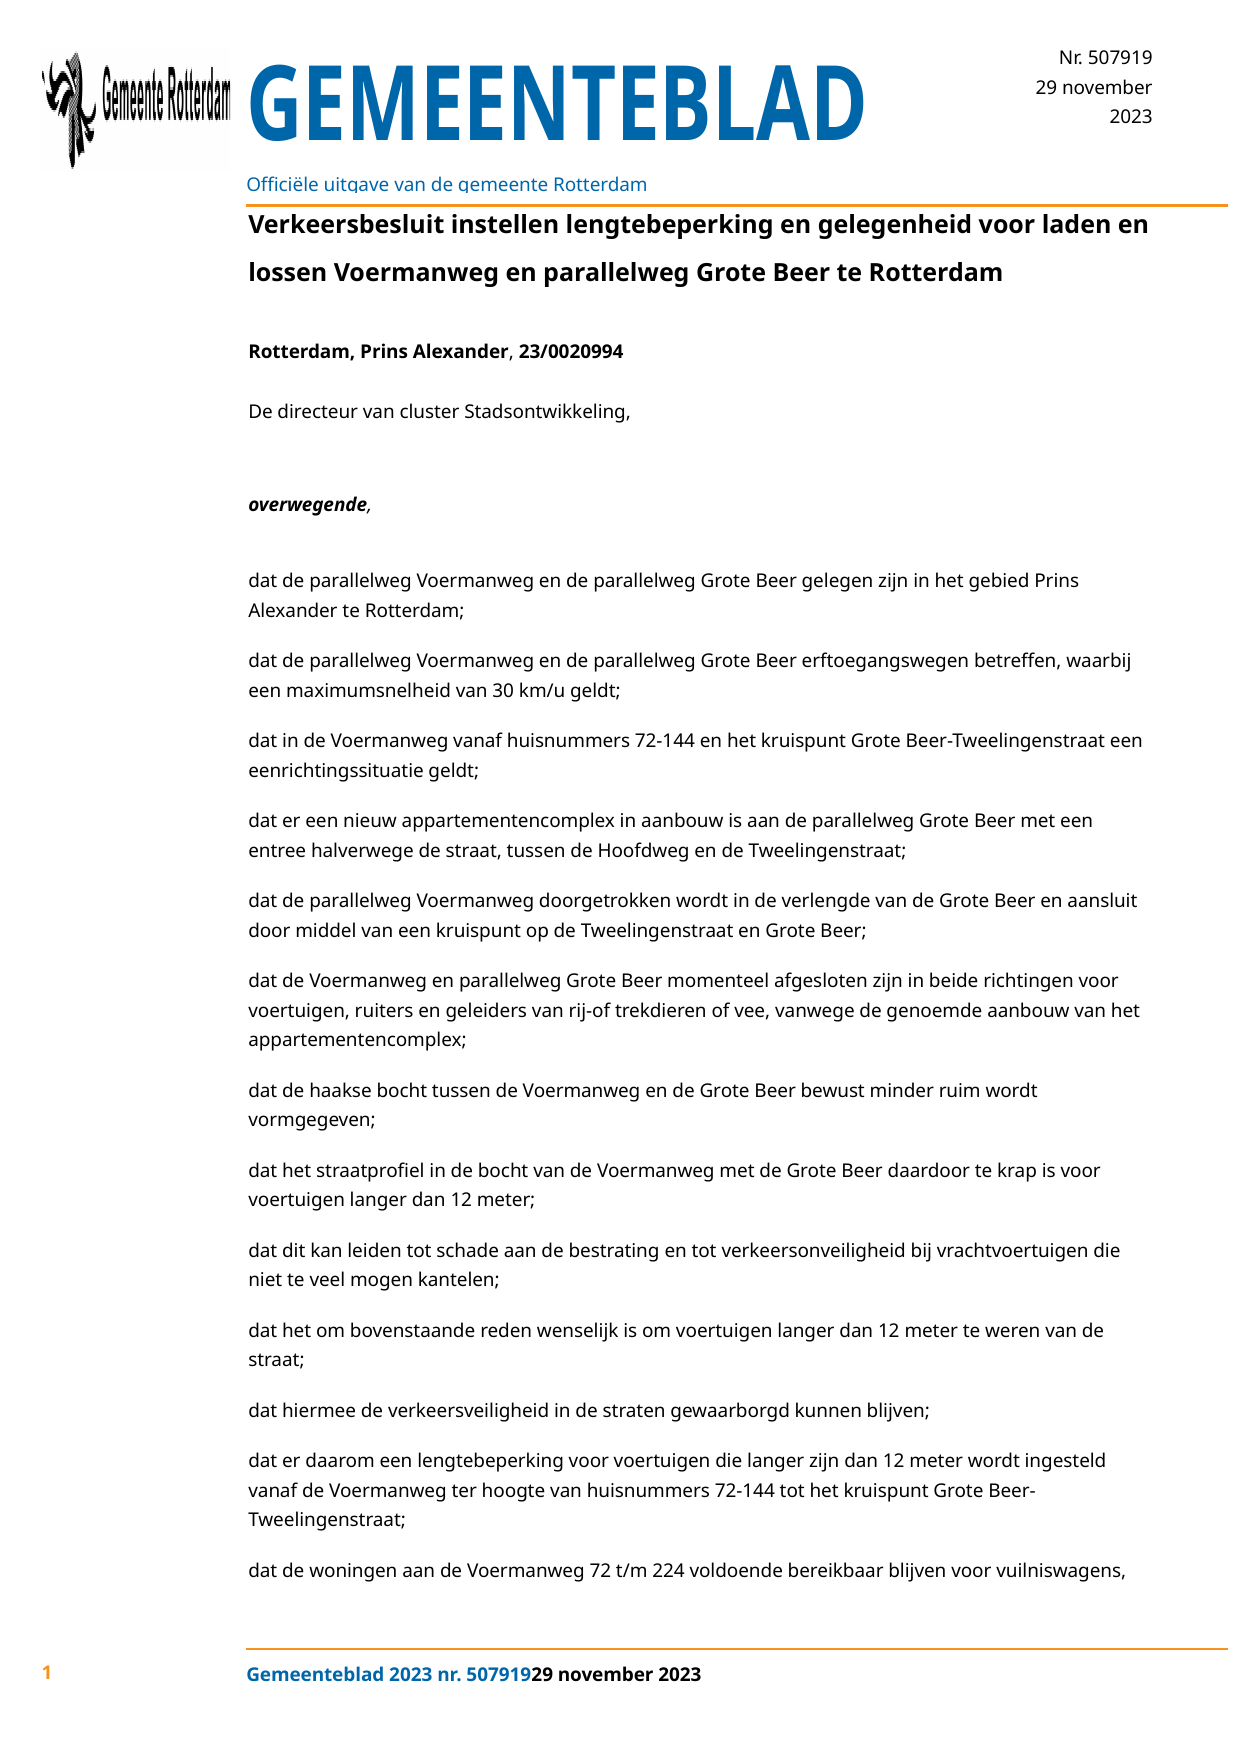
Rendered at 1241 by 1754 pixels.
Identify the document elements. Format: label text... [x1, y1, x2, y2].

text overwegende, [248, 491, 1152, 517]
text dat in de Voermanweg vanaf huisnummers 72-144 en het kruispunt Grote Beer-Tweelingenstraat een eenrichtingssituatie geldt; [248, 727, 1152, 783]
text dat het straatprofiel in de bocht van de Voermanweg met de Grote Beer daardoor te krap is voor voertuigen langer dan 12 meter; [248, 1157, 1152, 1212]
text dat de parallelweg Voermanweg en de parallelweg Grote Beer gelegen zijn in het gebied Prins Alexander te Rotterdam; [248, 567, 1152, 623]
text dat dit kan leiden tot schade aan de bestrating en tot verkeersonveiligheid bij vrachtvoertuigen die niet te veel mogen kantelen; [248, 1237, 1152, 1292]
text dat het om bovenstaande reden wenselijk is om voertuigen langer dan 12 meter te weren van de straat; [248, 1317, 1152, 1372]
text dat hiermee de verkeersveiligheid in de straten gewaarborgd kunnen blijven; [248, 1397, 1152, 1423]
text Rotterdam, Prins Alexander, 23/0020994 [248, 339, 1152, 364]
text dat de parallelweg Voermanweg doorgetrokken wordt in de verlengde van de Grote Beer en aansluit door middel van een kruispunt op de Tweelingenstraat en Grote Beer; [248, 887, 1152, 943]
text dat de haakse bocht tussen de Voermanweg en de Grote Beer bewust minder ruim wordt vormgegeven; [248, 1077, 1152, 1132]
text dat er een nieuw appartementencomplex in aanbouw is aan de parallelweg Grote Beer met een entree halverwege de straat, tussen de Hoofdweg en de Tweelingenstraat; [248, 807, 1152, 863]
picture [41, 47, 231, 172]
text dat de parallelweg Voermanweg en de parallelweg Grote Beer erftoegangswegen betreffen, waarbij een maximumsnelheid van 30 km/u geldt; [248, 647, 1152, 703]
text dat de woningen aan de Voermanweg 72 t/m 224 voldoende bereikbaar blijven voor vuilniswagens, [248, 1557, 1152, 1583]
text dat de Voermanweg en parallelweg Grote Beer momenteel afgesloten zijn in beide richtingen voor voertuigen, ruiters en geleiders van rij-of trekdieren of vee, vanwege de genoemde aanbouw van het appartementencomplex; [248, 967, 1152, 1052]
text dat er daarom een lengtebeperking voor voertuigen die langer zijn dan 12 meter wordt ingesteld vanaf de Voermanweg ter hoogte van huisnummers 72-144 tot het kruispunt Grote Beer-Tweelingenstraat; [248, 1447, 1152, 1532]
text De directeur van cluster Stadsontwikkeling, [248, 398, 1152, 423]
text Verkeersbesluit instellen lengtebeperking en gelegenheid voor laden en lossen Voermanweg en parallelweg Grote Beer te Rotterdam [248, 207, 1152, 288]
